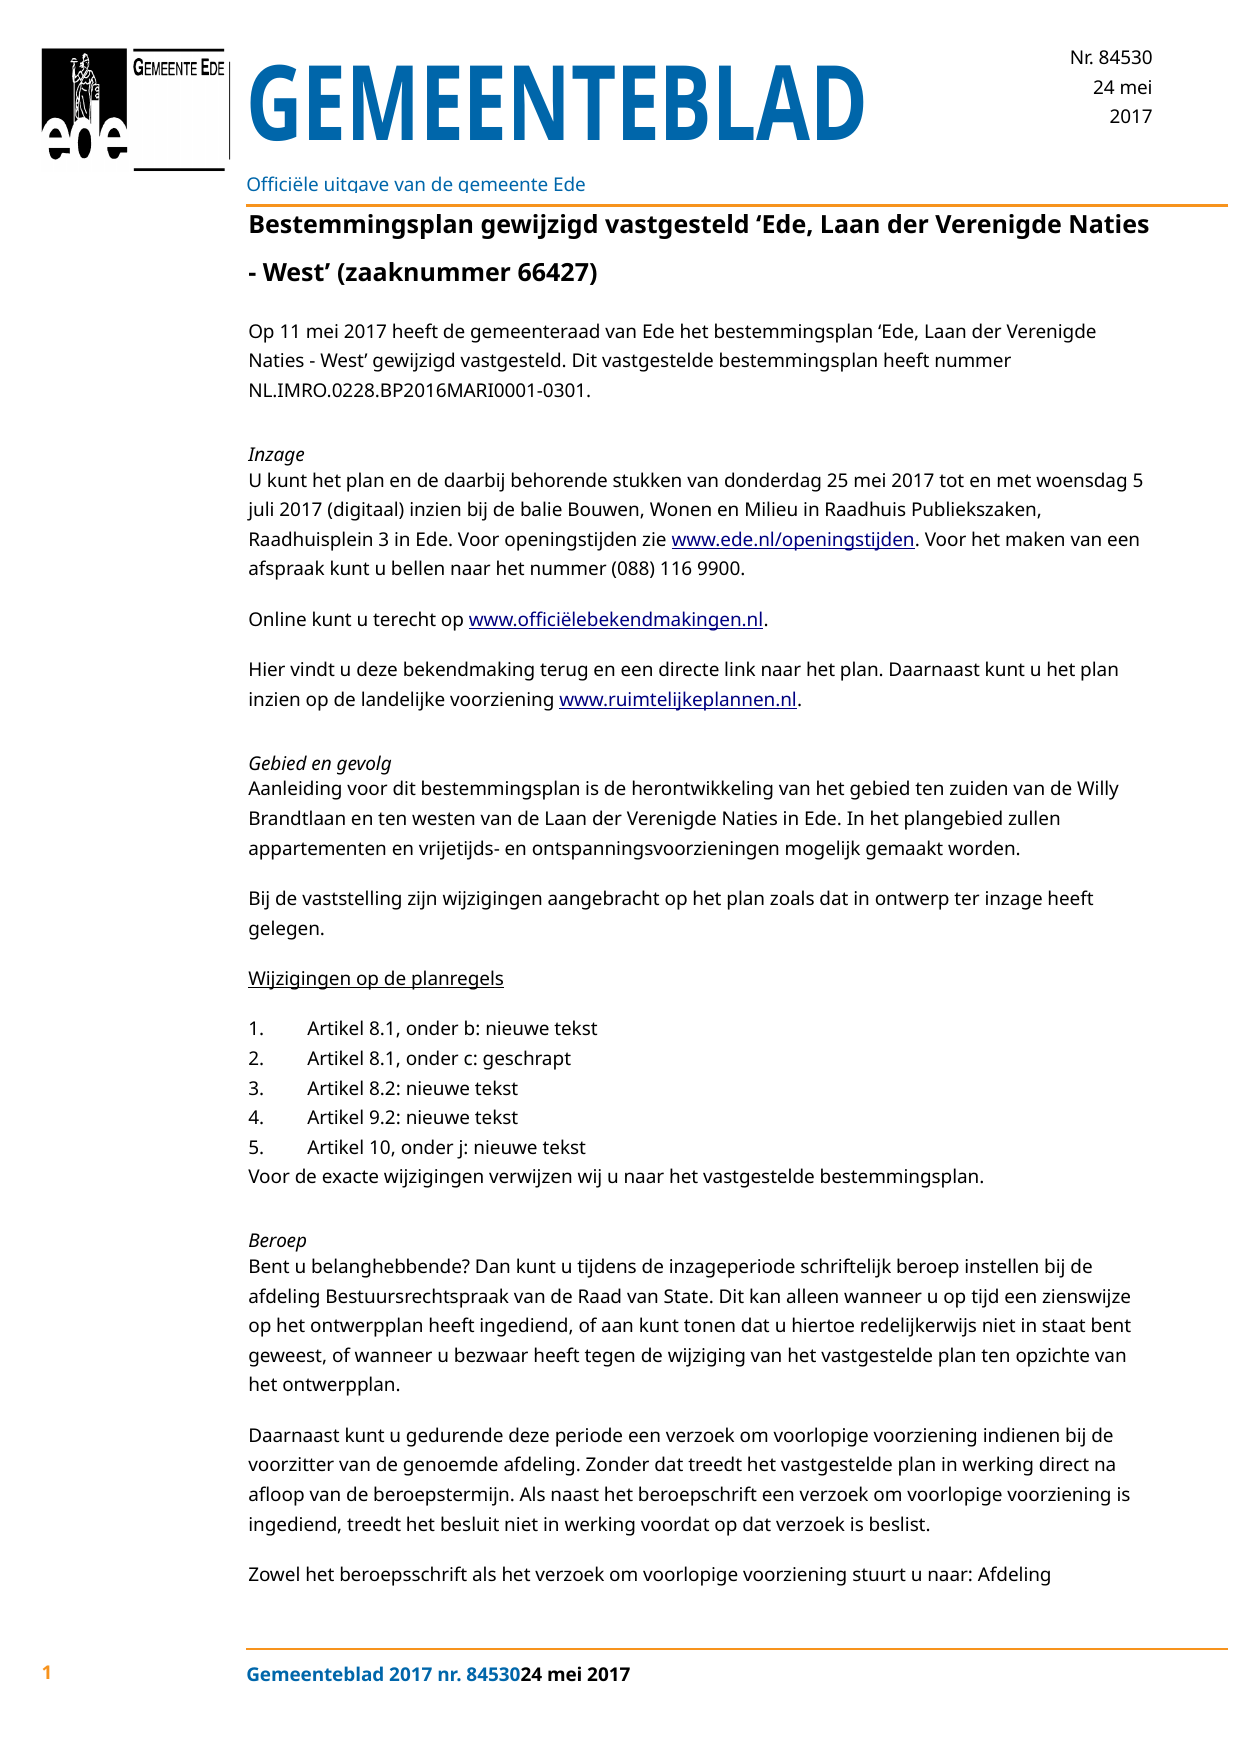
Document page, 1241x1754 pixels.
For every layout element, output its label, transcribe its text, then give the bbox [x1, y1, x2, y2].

picture [41, 47, 231, 172]
text Aanleiding voor dit bestemmingsplan is de herontwikkeling van het gebied ten zuiden van de Willy Brandtlaan en ten westen van de Laan der Verenigde Naties in Ede. In het plangebied zullen appartementen en vrijetijds- en ontspanningsvoorzieningen mogelijk gemaakt worden. [248, 776, 1152, 861]
text Voor de exacte wijzigingen verwijzen wij u naar het vastgestelde bestemmingsplan. [248, 1163, 1152, 1189]
text Op 11 mei 2017 heeft de gemeenteraad van Ede het bestemmingsplan ‘Ede, Laan der Verenigde Naties - West’ gewijzigd vastgesteld. Dit vastgestelde bestemmingsplan heeft nummer NL.IMRO.0228.BP2016MARI0001-0301. [248, 318, 1152, 403]
text Hier vindt u deze bekendmaking terug en een directe link naar het plan. Daarnaast kunt u het plan inzien op de landelijke voorziening www.ruimtelijkeplannen.nl. [248, 656, 1152, 712]
list Artikel 8.1, onder c: geschrapt [248, 1045, 1152, 1071]
text Bestemmingsplan gewijzigd vastgesteld ‘Ede, Laan der Verenigde Naties - West’ (zaaknummer 66427) [248, 207, 1152, 288]
text Gebied en gevolg [248, 750, 1152, 776]
text Bent u belanghebbende? Dan kunt u tijdens de inzageperiode schriftelijk beroep instellen bij de afdeling Bestuursrechtspraak van de Raad van State. Dit kan alleen wanneer u op tijd een zienswijze op het ontwerpplan heeft ingediend, of aan kunt tonen dat u hiertoe redelijkerwijs niet in staat bent geweest, of wanneer u bezwaar heeft tegen de wijziging van het vastgestelde plan ten opzichte van het ontwerpplan. [248, 1253, 1152, 1397]
list Artikel 8.1, onder b: nieuwe tekst [248, 1016, 1152, 1041]
text U kunt het plan en de daarbij behorende stukken van donderdag 25 mei 2017 tot en met woensdag 5 juli 2017 (digitaal) inzien bij de balie Bouwen, Wonen en Milieu in Raadhuis Publiekszaken, Raadhuisplein 3 in Ede. Voor openingstijden zie www.ede.nl/openingstijden. Voor het maken van een afspraak kunt u bellen naar het nummer (088) 116 9900. [248, 467, 1152, 581]
text Online kunt u terecht op www.officiëlebekendmakingen.nl. [248, 606, 1152, 632]
list Artikel 10, onder j: nieuwe tekst [248, 1134, 1152, 1160]
text Zowel het beroepsschrift als het verzoek om voorlopige voorziening stuurt u naar: Afdeling [248, 1561, 1152, 1587]
text Bij de vaststelling zijn wijzigingen aangebracht op het plan zoals dat in ontwerp ter inzage heeft gelegen. [248, 885, 1152, 941]
text Beroep [248, 1227, 1152, 1253]
list Artikel 8.2: nieuwe tekst [248, 1075, 1152, 1101]
text Wijzigingen op de planregels [248, 965, 1152, 991]
text Daarnaast kunt u gedurende deze periode een verzoek om voorlopige voorziening indienen bij de voorzitter van de genoemde afdeling. Zonder dat treedt het vastgestelde plan in werking direct na afloop van de beroepstermijn. Als naast het beroepschrift een verzoek om voorlopige voorziening is ingediend, treedt het besluit niet in werking voordat op dat verzoek is beslist. [248, 1422, 1152, 1536]
text Inzage [248, 441, 1152, 467]
list Artikel 9.2: nieuwe tekst [248, 1104, 1152, 1130]
